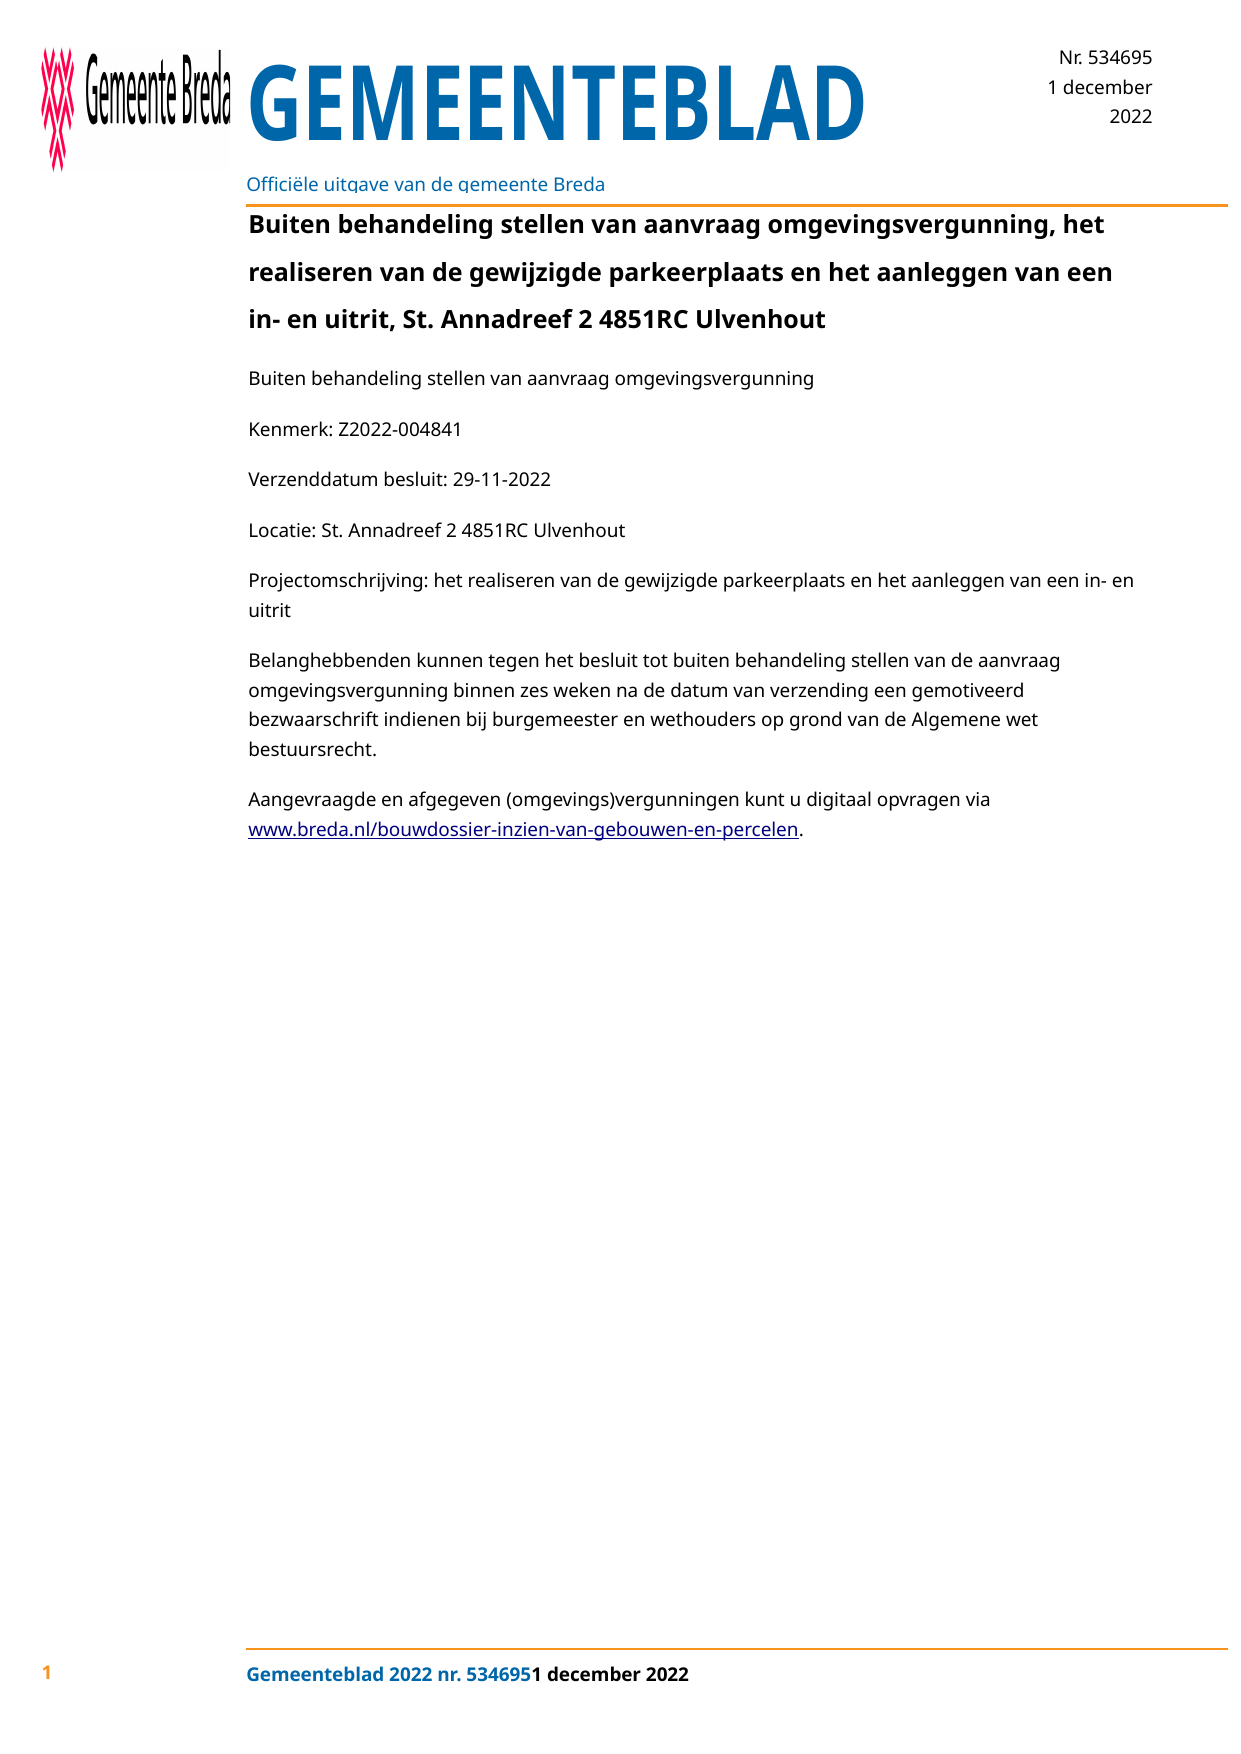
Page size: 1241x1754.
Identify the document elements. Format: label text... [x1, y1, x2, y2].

text Buiten behandeling stellen van aanvraag omgevingsvergunning [248, 366, 1152, 391]
text Belanghebbenden kunnen tegen het besluit tot buiten behandeling stellen van de aanvraag omgevingsvergunning binnen zes weken na de datum van verzending een gemotiveerd bezwaarschrift indienen bij burgemeester en wethouders op grond van de Algemene wet bestuursrecht. [248, 647, 1152, 762]
text Locatie: St. Annadreef 2 4851RC Ulvenhout [248, 517, 1152, 542]
text Buiten behandeling stellen van aanvraag omgevingsvergunning, het realiseren van de gewijzigde parkeerplaats en het aanleggen van een in- en uitrit, St. Annadreef 2 4851RC Ulvenhout [248, 207, 1152, 336]
text Aangevraagde en afgegeven (omgevings)vergunningen kunt u digitaal opvragen via www.breda.nl/bouwdossier-inzien-van-gebouwen-en-percelen. [248, 786, 1152, 842]
text Projectomschrijving: het realiseren van de gewijzigde parkeerplaats en het aanleggen van een in- en uitrit [248, 567, 1152, 622]
text Verzenddatum besluit: 29-11-2022 [248, 466, 1152, 492]
text Kenmerk: Z2022-004841 [248, 416, 1152, 442]
picture [41, 47, 231, 172]
